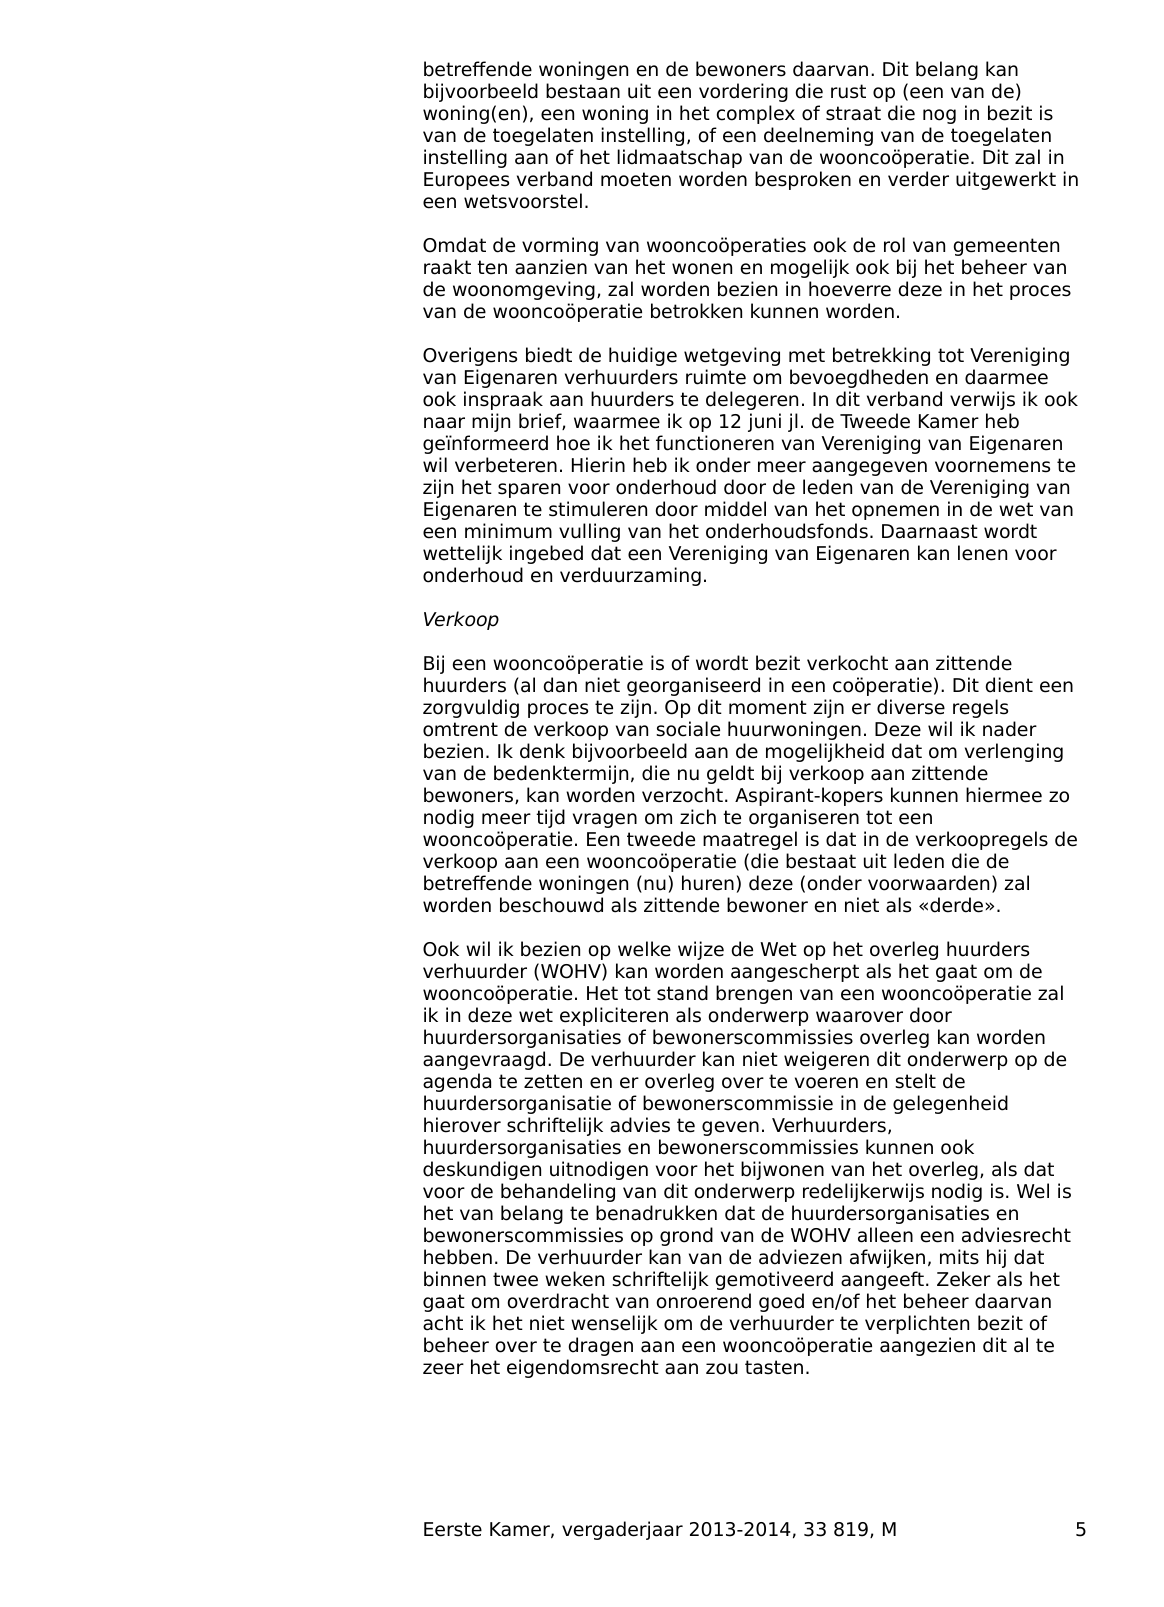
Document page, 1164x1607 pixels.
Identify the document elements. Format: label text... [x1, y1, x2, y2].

text Ook wil ik bezien op welke wijze de Wet op het overleg huurders verhuurder (WOHV) kan worden aangescherpt als het gaat om de wooncoöperatie. Het tot stand brengen van een wooncoöperatie zal ik in deze wet expliciteren als onderwerp waarover door huurdersorganisaties of bewonerscommissies overleg kan worden aangevraagd. De verhuurder kan niet weigeren dit onderwerp op de agenda te zetten en er overleg over te voeren en stelt de huurdersorganisatie of bewonerscommissie in de gelegenheid hierover schriftelijk advies te geven. Verhuurders, huurdersorganisaties en bewonerscommissies kunnen ook deskundigen uitnodigen voor het bijwonen van het overleg, als dat voor de behandeling van dit onderwerp redelijkerwijs nodig is. Wel is het van belang te benadrukken dat de huurdersorganisaties en bewonerscommissies op grond van de WOHV alleen een adviesrecht hebben. De verhuurder kan van de adviezen afwijken, mits hij dat binnen twee weken schriftelijk gemotiveerd aangeeft. Zeker als het gaat om overdracht van onroerend goed en/of het beheer daarvan acht ik het niet wenselijk om de verhuurder te verplichten bezit of beheer over te dragen aan een wooncoöperatie aangezien dit al te zeer het eigendomsrecht aan zou tasten. [422, 939, 1087, 1379]
text Bij een wooncoöperatie is of wordt bezit verkocht aan zittende huurders (al dan niet georganiseerd in een coöperatie). Dit dient een zorgvuldig proces te zijn. Op dit moment zijn er diverse regels omtrent de verkoop van sociale huurwoningen. Deze wil ik nader bezien. Ik denk bijvoorbeeld aan de mogelijkheid dat om verlenging van de bedenktermijn, die nu geldt bij verkoop aan zittende bewoners, kan worden verzocht. Aspirant-kopers kunnen hiermee zo nodig meer tijd vragen om zich te organiseren tot een wooncoöperatie. Een tweede maatregel is dat in de verkoopregels de verkoop aan een wooncoöperatie (die bestaat uit leden die de betreffende woningen (nu) huren) deze (onder voorwaarden) zal worden beschouwd als zittende bewoner en niet als «derde». [422, 653, 1087, 917]
text betreffende woningen en de bewoners daarvan. Dit belang kan bijvoorbeeld bestaan uit een vordering die rust op (een van de) woning(en), een woning in het complex of straat die nog in bezit is van de toegelaten instelling, of een deelneming van de toegelaten instelling aan of het lidmaatschap van de wooncoöperatie. Dit zal in Europees verband moeten worden besproken en verder uitgewerkt in een wetsvoorstel. [422, 59, 1087, 213]
text Overigens biedt de huidige wetgeving met betrekking tot Vereniging van Eigenaren verhuurders ruimte om bevoegdheden en daarmee ook inspraak aan huurders te delegeren. In dit verband verwijs ik ook naar mijn brief, waarmee ik op 12 juni jl. de Tweede Kamer heb geïnformeerd hoe ik het functioneren van Vereniging van Eigenaren wil verbeteren. Hierin heb ik onder meer aangegeven voornemens te zijn het sparen voor onderhoud door de leden van de Vereniging van Eigenaren te stimuleren door middel van het opnemen in de wet van een minimum vulling van het onderhoudsfonds. Daarnaast wordt wettelijk ingebed dat een Vereniging van Eigenaren kan lenen voor onderhoud en verduurzaming. [422, 345, 1087, 587]
subtitle Verkoop [422, 609, 1087, 631]
text Omdat de vorming van wooncoöperaties ook de rol van gemeenten raakt ten aanzien van het wonen en mogelijk ook bij het beheer van de woonomgeving, zal worden bezien in hoeverre deze in het proces van de wooncoöperatie betrokken kunnen worden. [422, 235, 1087, 323]
